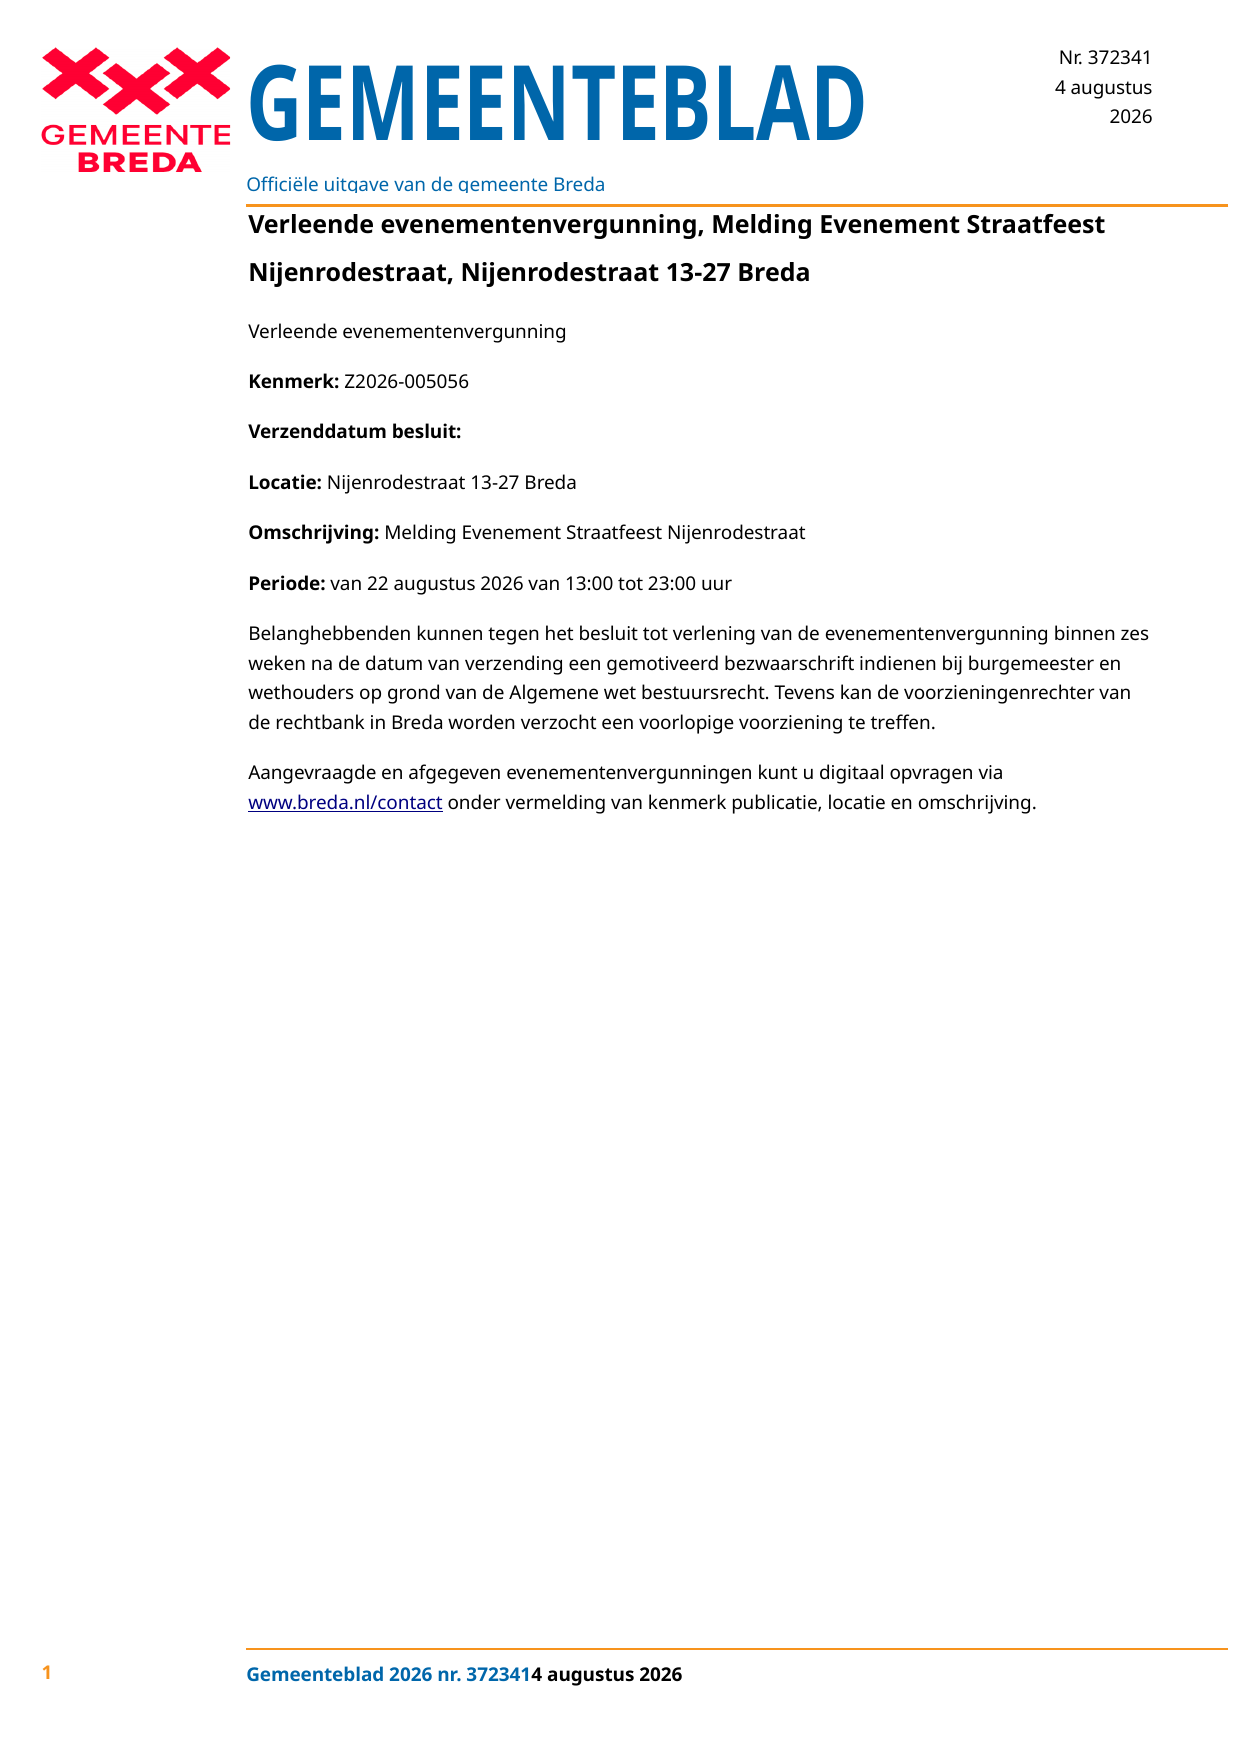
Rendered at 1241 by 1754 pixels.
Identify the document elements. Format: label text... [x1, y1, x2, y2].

text Omschrijving: Melding Evenement Straatfeest Nijenrodestraat [248, 519, 1152, 545]
text Verleende evenementenvergunning [248, 318, 1152, 344]
text Aangevraagde en afgegeven evenementenvergunningen kunt u digitaal opvragen via www.breda.nl/contact onder vermelding van kenmerk publicatie, locatie en omschrijving. [248, 759, 1152, 815]
picture [41, 47, 231, 172]
text Periode: van 22 augustus 2026 van 13:00 tot 23:00 uur [248, 570, 1152, 596]
text Verleende evenementenvergunning, Melding Evenement Straatfeest Nijenrodestraat, Nijenrodestraat 13-27 Breda [248, 207, 1152, 288]
text Verzenddatum besluit: [248, 419, 1152, 444]
text Kenmerk: Z2026-005056 [248, 368, 1152, 394]
text Locatie: Nijenrodestraat 13-27 Breda [248, 469, 1152, 495]
text Belanghebbenden kunnen tegen het besluit tot verlening van de evenementenvergunning binnen zes weken na de datum van verzending een gemotiveerd bezwaarschrift indienen bij burgemeester en wethouders op grond van de Algemene wet bestuursrecht. Tevens kan de voorzieningenrechter van de rechtbank in Breda worden verzocht een voorlopige voorziening te treffen. [248, 620, 1152, 735]
